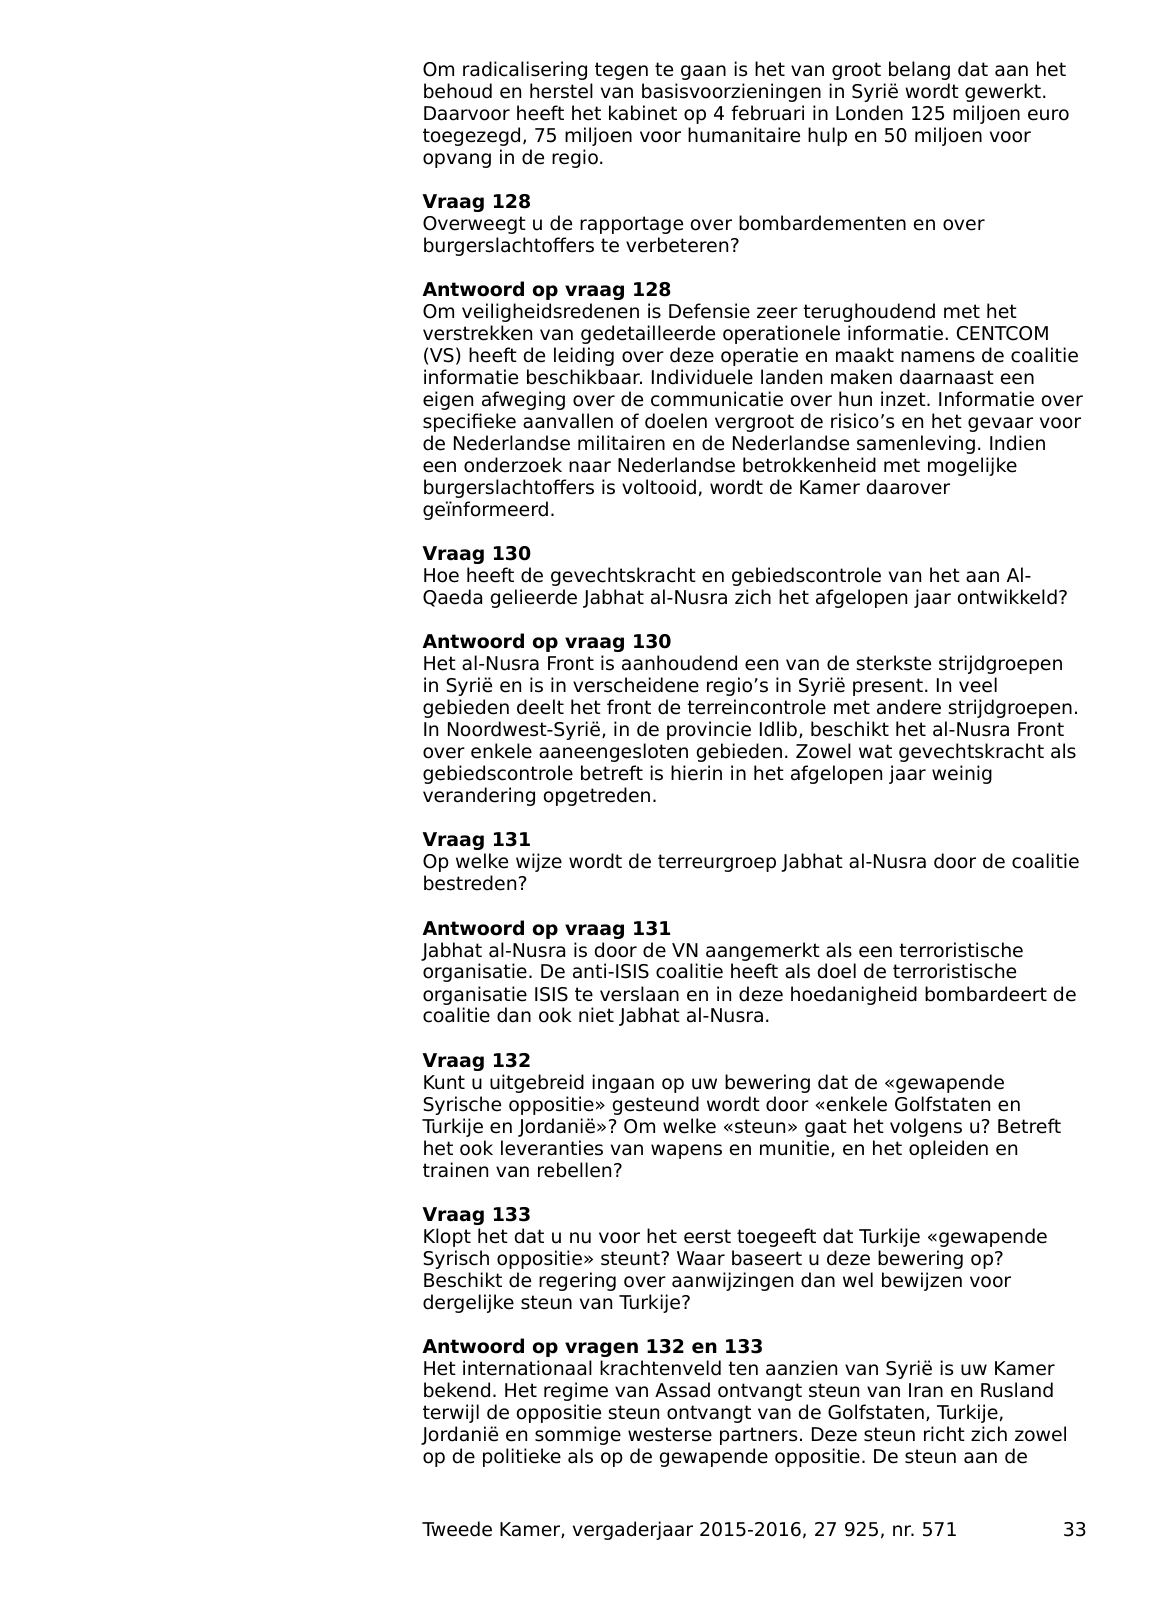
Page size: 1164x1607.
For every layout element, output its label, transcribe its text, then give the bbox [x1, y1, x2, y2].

text Vraag 131 [422, 829, 1087, 851]
text Om veiligheidsredenen is Defensie zeer terughoudend met het verstrekken van gedetailleerde operationele informatie. CENTCOM (VS) heeft de leiding over deze operatie en maakt namens de coalitie informatie beschikbaar. Individuele landen maken daarnaast een eigen afweging over de communicatie over hun inzet. Informatie over specifieke aanvallen of doelen vergroot de risico’s en het gevaar voor de Nederlandse militairen en de Nederlandse samenleving. Indien een onderzoek naar Nederlandse betrokkenheid met mogelijke burgerslachtoffers is voltooid, wordt de Kamer daarover geïnformeerd. [422, 301, 1087, 521]
text Het al-Nusra Front is aanhoudend een van de sterkste strijdgroepen in Syrië en is in verscheidene regio’s in Syrië present. In veel gebieden deelt het front de terreincontrole met andere strijdgroepen. In Noordwest-Syrië, in de provincie Idlib, beschikt het al-Nusra Front over enkele aaneengesloten gebieden. Zowel wat gevechtskracht als gebiedscontrole betreft is hierin in het afgelopen jaar weinig verandering opgetreden. [422, 653, 1087, 807]
text Vraag 132 [422, 1049, 1087, 1072]
text Kunt u uitgebreid ingaan op uw bewering dat de «gewapende Syrische oppositie» gesteund wordt door «enkele Golfstaten en Turkije en Jordanië»? Om welke «steun» gaat het volgens u? Betreft het ook leveranties van wapens en munitie, en het opleiden en trainen van rebellen? [422, 1072, 1087, 1181]
text Antwoord op vragen 132 en 133 [422, 1336, 1087, 1358]
text Het internationaal krachtenveld ten aanzien van Syrië is uw Kamer bekend. Het regime van Assad ontvangt steun van Iran en Rusland terwijl de oppositie steun ontvangt van de Golfstaten, Turkije, Jordanië en sommige westerse partners. Deze steun richt zich zowel op de politieke als op de gewapende oppositie. De steun aan de [422, 1358, 1087, 1468]
text Vraag 128 [422, 191, 1087, 213]
text Antwoord op vraag 128 [422, 279, 1087, 301]
text Antwoord op vraag 131 [422, 917, 1087, 939]
text Klopt het dat u nu voor het eerst toegeeft dat Turkije «gewapende Syrisch oppositie» steunt? Waar baseert u deze bewering op? Beschikt de regering over aanwijzingen dan wel bewijzen voor dergelijke steun van Turkije? [422, 1226, 1087, 1313]
text Jabhat al-Nusra is door de VN aangemerkt als een terroristische organisatie. De anti-ISIS coalitie heeft als doel de terroristische organisatie ISIS te verslaan en in deze hoedanigheid bombardeert de coalitie dan ook niet Jabhat al-Nusra. [422, 939, 1087, 1027]
text Vraag 133 [422, 1204, 1087, 1226]
text Antwoord op vraag 130 [422, 631, 1087, 653]
text Overweegt u de rapportage over bombardementen en over burgerslachtoffers te verbeteren? [422, 213, 1087, 257]
text Vraag 130 [422, 543, 1087, 565]
text Om radicalisering tegen te gaan is het van groot belang dat aan het behoud en herstel van basisvoorzieningen in Syrië wordt gewerkt. Daarvoor heeft het kabinet op 4 februari in Londen 125 miljoen euro toegezegd, 75 miljoen voor humanitaire hulp en 50 miljoen voor opvang in de regio. [422, 59, 1087, 169]
text Hoe heeft de gevechtskracht en gebiedscontrole van het aan Al-Qaeda gelieerde Jabhat al-Nusra zich het afgelopen jaar ontwikkeld? [422, 565, 1087, 609]
text Op welke wijze wordt de terreurgroep Jabhat al-Nusra door de coalitie bestreden? [422, 851, 1087, 895]
